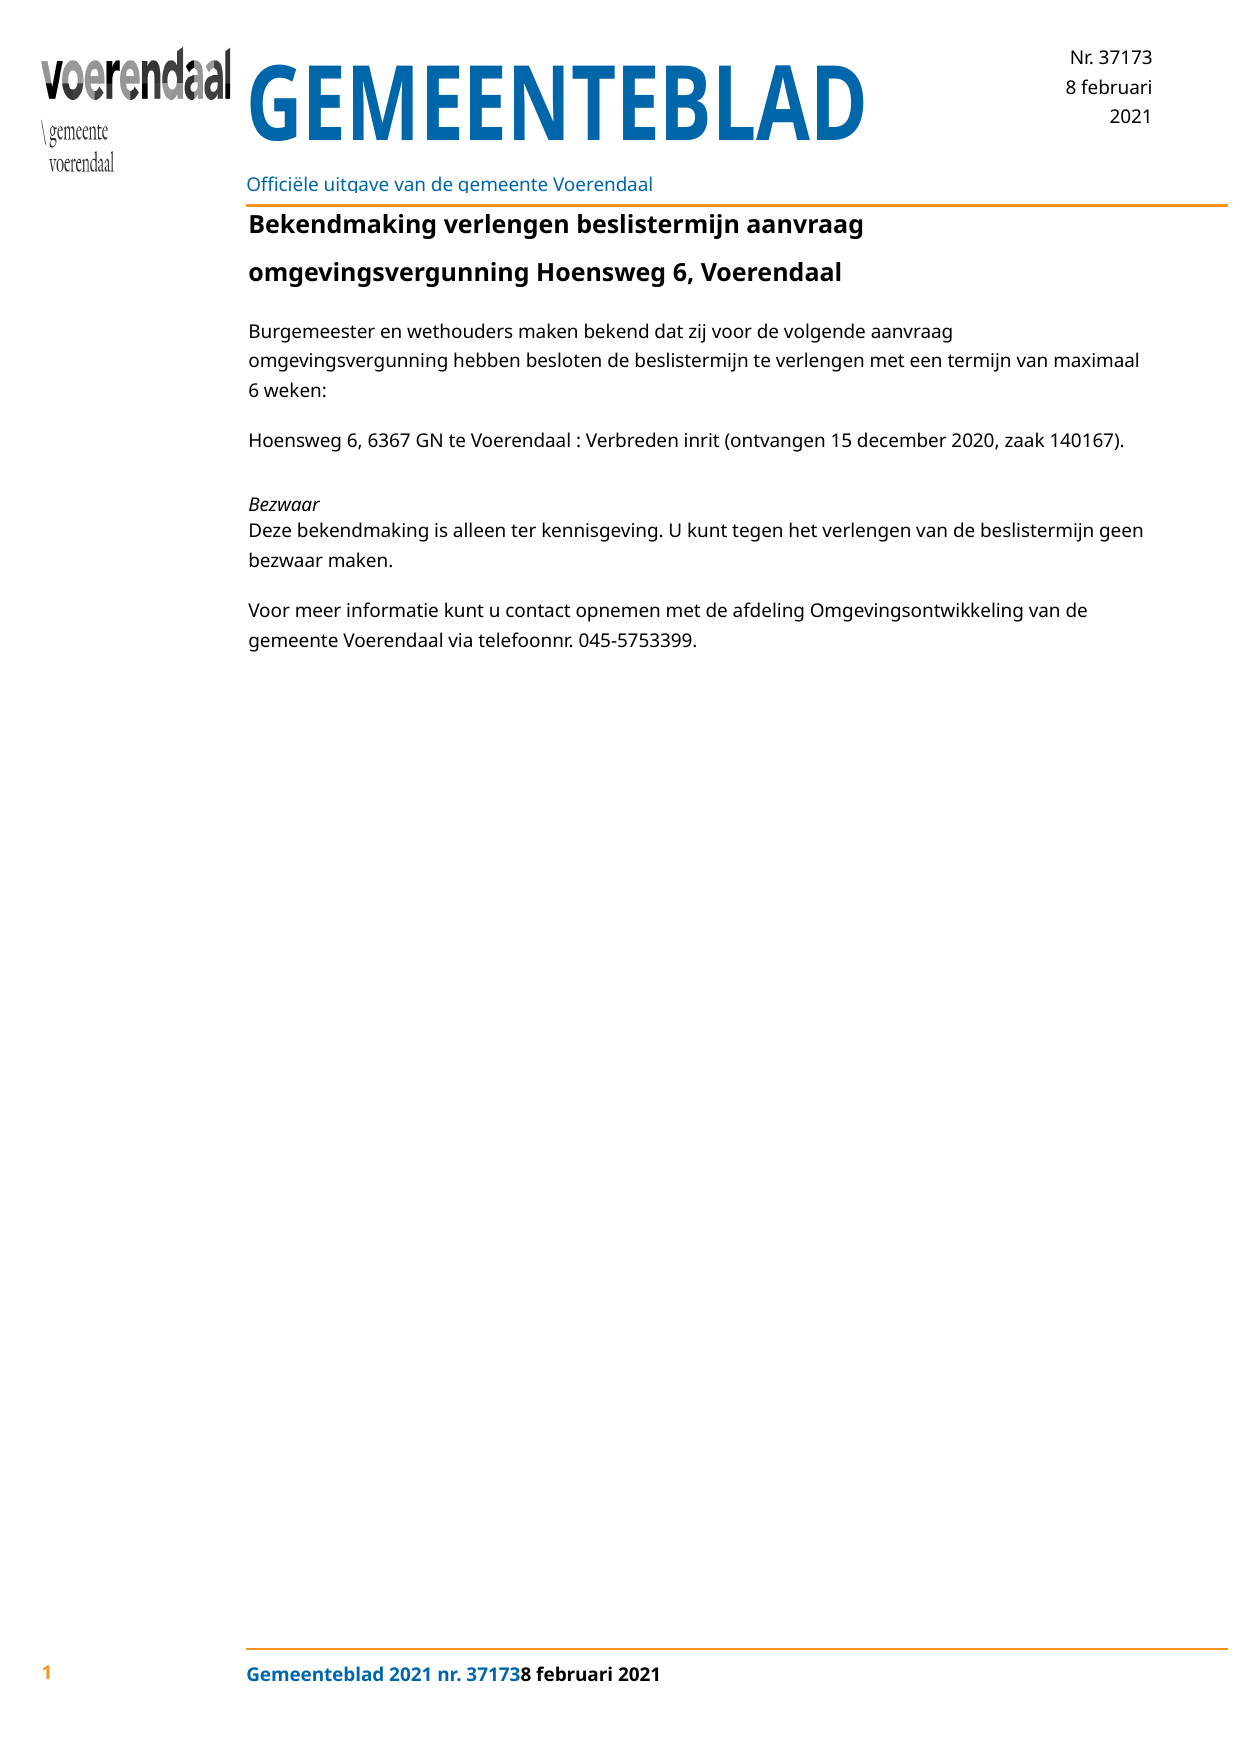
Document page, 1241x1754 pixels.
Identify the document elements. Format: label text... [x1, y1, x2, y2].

text Hoensweg 6, 6367 GN te Voerendaal : Verbreden inrit (ontvangen 15 december 2020, zaak 140167). [248, 427, 1152, 453]
picture [41, 47, 231, 172]
text Voor meer informatie kunt u contact opnemen met de afdeling Omgevingsontwikkeling van de gemeente Voerendaal via telefoonnr. 045-5753399. [248, 597, 1152, 652]
text Bekendmaking verlengen beslistermijn aanvraag omgevingsvergunning Hoensweg 6, Voerendaal [248, 207, 1152, 288]
text Burgemeester en wethouders maken bekend dat zij voor de volgende aanvraag omgevingsvergunning hebben besloten de beslistermijn te verlengen met een termijn van maximaal 6 weken: [248, 318, 1152, 403]
text Deze bekendmaking is alleen ter kennisgeving. U kunt tegen het verlengen van de beslistermijn geen bezwaar maken. [248, 517, 1152, 572]
text Bezwaar [248, 491, 1152, 517]
